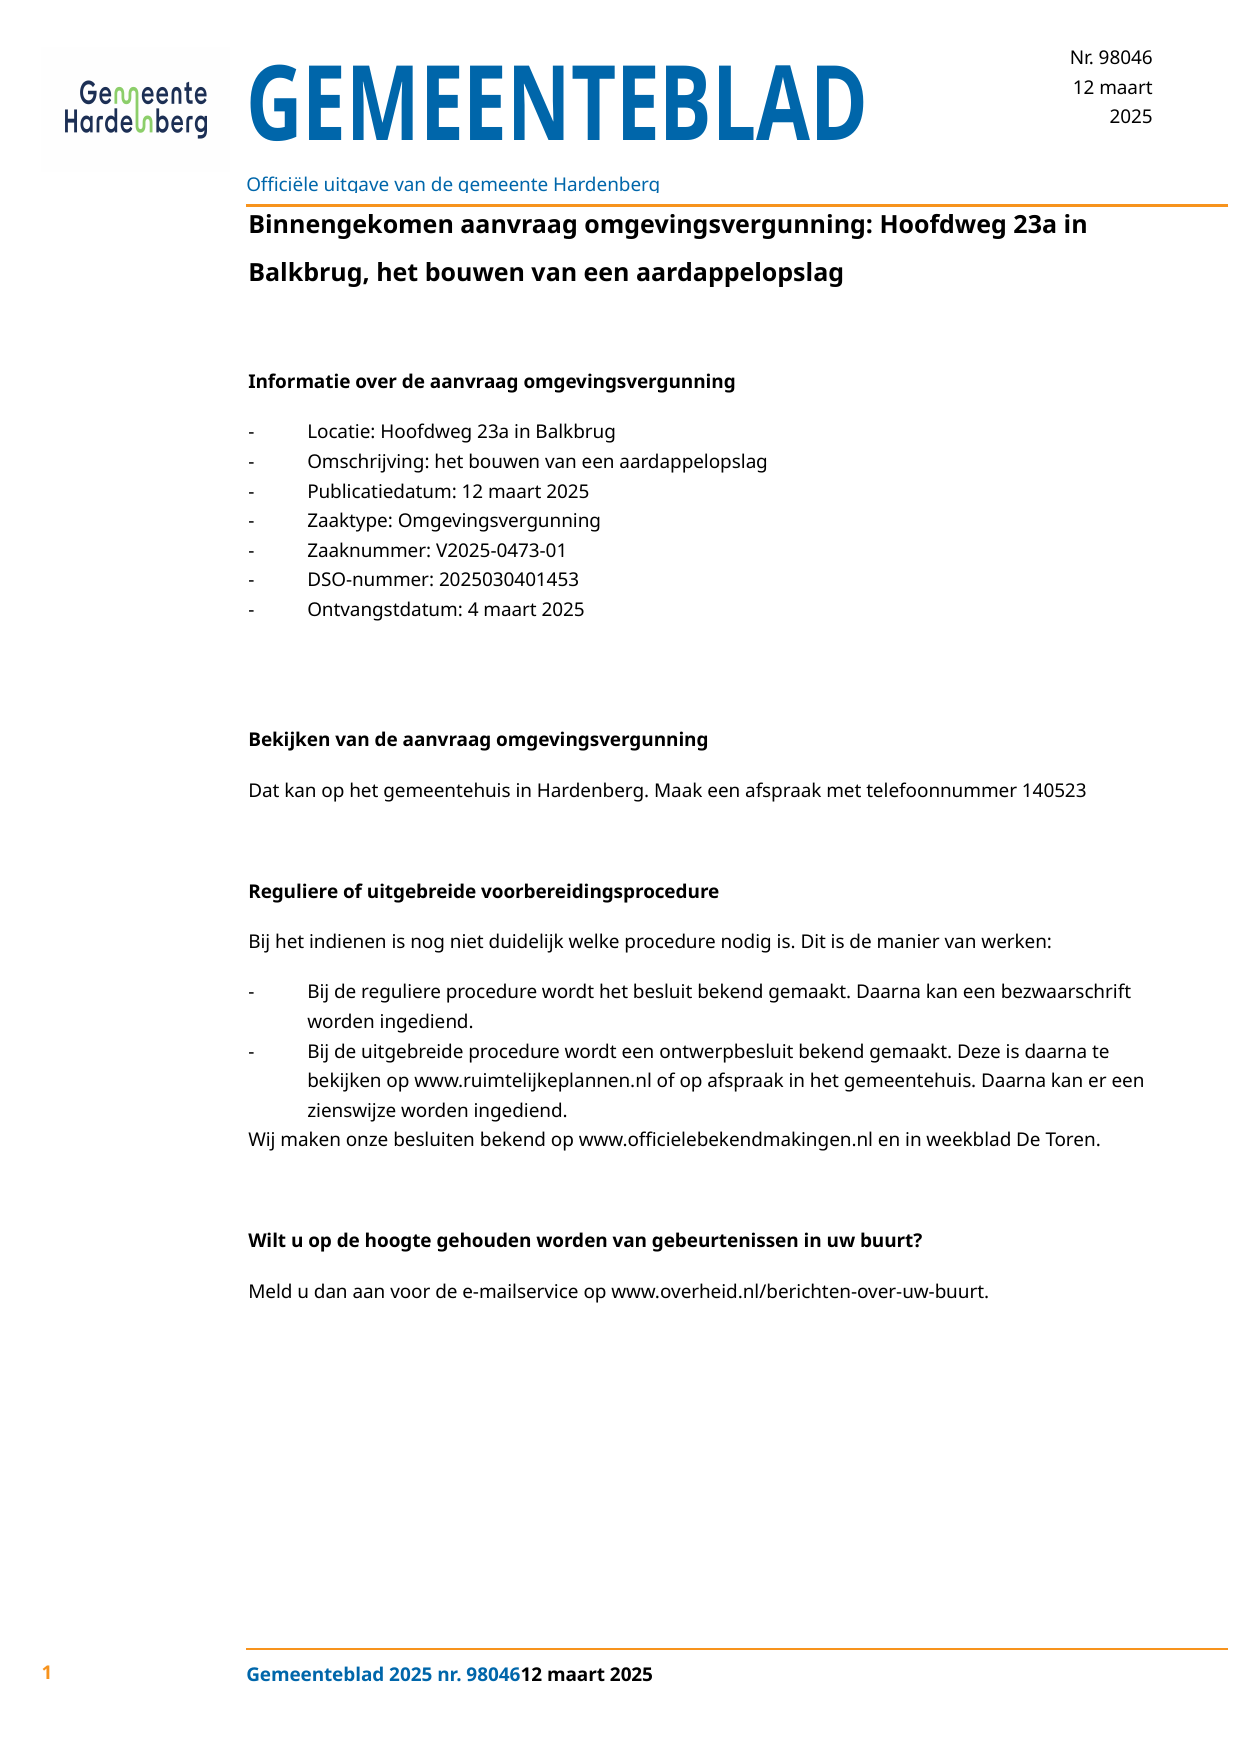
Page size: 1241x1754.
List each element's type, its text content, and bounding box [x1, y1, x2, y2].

text Reguliere of uitgebreide voorbereidingsprocedure [248, 878, 1152, 904]
text Bij het indienen is nog niet duidelijk welke procedure nodig is. Dit is de manier van werken: [248, 928, 1152, 954]
list Locatie: Hoofdweg 23a in Balkbrug [248, 419, 1152, 444]
text Dat kan op het gemeentehuis in Hardenberg. Maak een afspraak met telefoonnummer 140523 [248, 777, 1152, 803]
list Omschrijving: het bouwen van een aardappelopslag [248, 448, 1152, 474]
text Meld u dan aan voor de e-mailservice op www.overheid.nl/berichten-over-uw-buurt. [248, 1278, 1152, 1304]
text Informatie over de aanvraag omgevingsvergunning [248, 368, 1152, 394]
picture [41, 47, 231, 172]
text Wilt u op de hoogte gehouden worden van gebeurtenissen in uw buurt? [248, 1227, 1152, 1253]
list DSO-nummer: 2025030401453 [248, 567, 1152, 592]
text Binnengekomen aanvraag omgevingsvergunning: Hoofdweg 23a in Balkbrug, het bouwen van een aardappelopslag [248, 207, 1152, 288]
list Zaaktype: Omgevingsvergunning [248, 507, 1152, 533]
list Ontvangstdatum: 4 maart 2025 [248, 596, 1152, 622]
text Wij maken onze besluiten bekend op www.officielebekendmakingen.nl en in weekblad De Toren. [248, 1127, 1152, 1152]
list Zaaknummer: V2025-0473-01 [248, 537, 1152, 563]
text Bekijken van de aanvraag omgevingsvergunning [248, 727, 1152, 752]
list Publicatiedatum: 12 maart 2025 [248, 478, 1152, 504]
list Bij de reguliere procedure wordt het besluit bekend gemaakt. Daarna kan een bezwaarschrift worden ingediend. [248, 979, 1152, 1034]
list Bij de uitgebreide procedure wordt een ontwerpbesluit bekend gemaakt. Deze is daarna te bekijken op www.ruimtelijkeplannen.nl of op afspraak in het gemeentehuis. Daarna kan er een zienswijze worden ingediend. [248, 1038, 1152, 1123]
